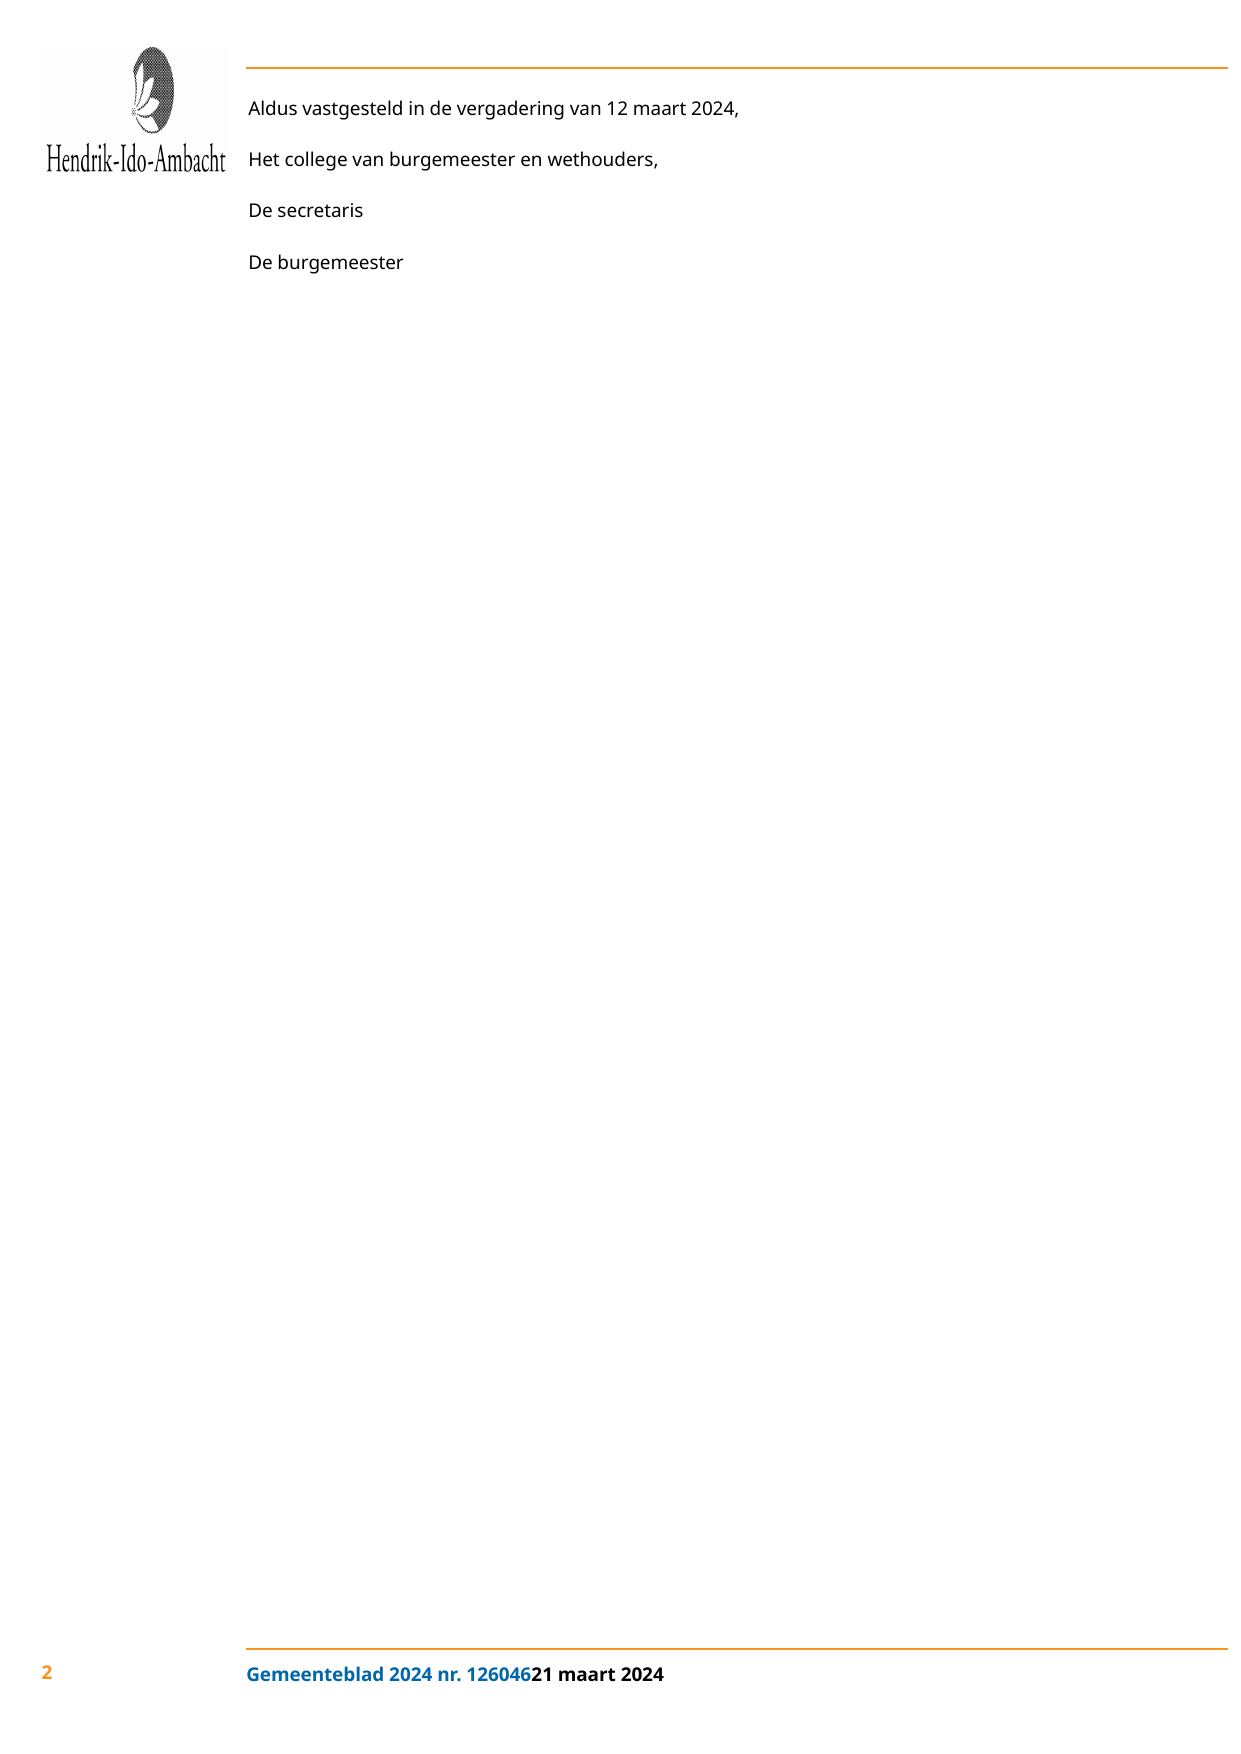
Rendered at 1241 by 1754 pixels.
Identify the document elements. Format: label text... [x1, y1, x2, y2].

picture [41, 47, 231, 172]
text Aldus vastgesteld in de vergadering van 12 maart 2024, [248, 95, 1152, 121]
text De secretaris [248, 198, 1152, 223]
text De burgemeester [248, 249, 1152, 275]
text Het college van burgemeester en wethouders, [248, 146, 1152, 172]
